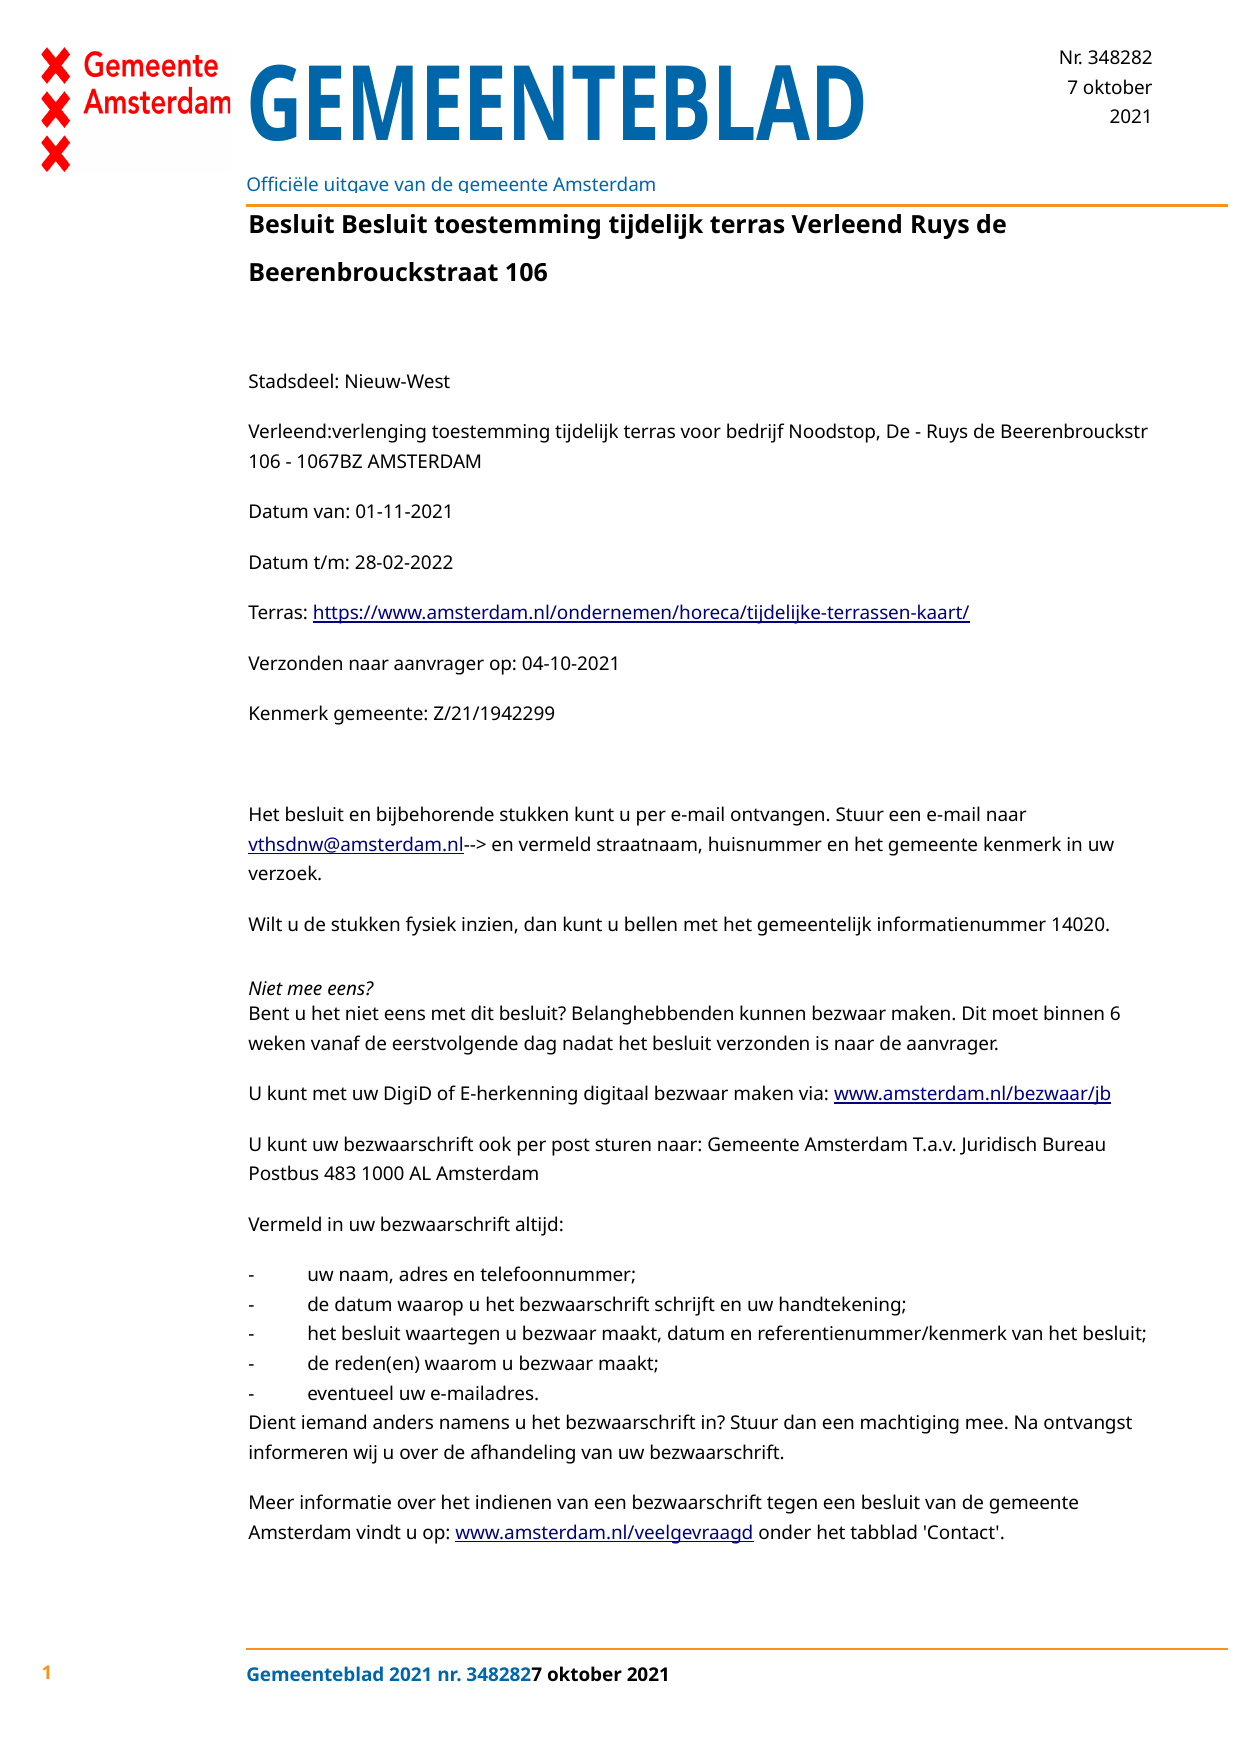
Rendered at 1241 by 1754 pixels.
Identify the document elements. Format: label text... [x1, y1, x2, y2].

text Verzonden naar aanvrager op: 04-10-2021 [248, 650, 1152, 676]
text U kunt met uw DigiD of E-herkenning digitaal bezwaar maken via: www.amsterdam.nl/bezwaar/jb [248, 1081, 1152, 1106]
text Bent u het niet eens met dit besluit? Belanghebbenden kunnen bezwaar maken. Dit moet binnen 6 weken vanaf de eerstvolgende dag nadat het besluit verzonden is naar de aanvrager. [248, 1001, 1152, 1056]
text Stadsdeel: Nieuw-West [248, 368, 1152, 394]
text Verleend:verlenging toestemming tijdelijk terras voor bedrijf Noodstop, De - Ruys de Beerenbrouckstr 106 - 1067BZ AMSTERDAM [248, 419, 1152, 474]
text Besluit Besluit toestemming tijdelijk terras Verleend Ruys de Beerenbrouckstraat 106 [248, 207, 1152, 288]
text Het besluit en bijbehorende stukken kunt u per e-mail ontvangen. Stuur een e-mail naar vthsdnw@amsterdam.nl--> en vermeld straatnaam, huisnummer en het gemeente kenmerk in uw verzoek. [248, 801, 1152, 886]
text Wilt u de stukken fysiek inzien, dan kunt u bellen met het gemeentelijk informatienummer 14020. [248, 911, 1152, 937]
text Dient iemand anders namens u het bezwaarschrift in? Stuur dan een machtiging mee. Na ontvangst informeren wij u over de afhandeling van uw bezwaarschrift. [248, 1409, 1152, 1464]
text Meer informatie over het indienen van een bezwaarschrift tegen een besluit van de gemeente Amsterdam vindt u op: www.amsterdam.nl/veelgevraagd onder het tabblad 'Contact'. [248, 1489, 1152, 1544]
list de datum waarop u het bezwaarschrift schrijft en uw handtekening; [248, 1291, 1152, 1317]
list de reden(en) waarom u bezwaar maakt; [248, 1350, 1152, 1376]
text Niet mee eens? [248, 975, 1152, 1001]
picture [41, 47, 231, 172]
text Terras: https://www.amsterdam.nl/ondernemen/horeca/tijdelijke-terrassen-kaart/ [248, 599, 1152, 625]
text U kunt uw bezwaarschrift ook per post sturen naar: Gemeente Amsterdam T.a.v. Juridisch Bureau Postbus 483 1000 AL Amsterdam [248, 1131, 1152, 1186]
list uw naam, adres en telefoonnummer; [248, 1261, 1152, 1287]
text Datum van: 01-11-2021 [248, 499, 1152, 524]
text Datum t/m: 28-02-2022 [248, 549, 1152, 575]
list eventueel uw e-mailadres. [248, 1380, 1152, 1405]
text Vermeld in uw bezwaarschrift altijd: [248, 1211, 1152, 1237]
text Kenmerk gemeente: Z/21/1942299 [248, 700, 1152, 726]
list het besluit waartegen u bezwaar maakt, datum en referentienummer/kenmerk van het besluit; [248, 1321, 1152, 1346]
